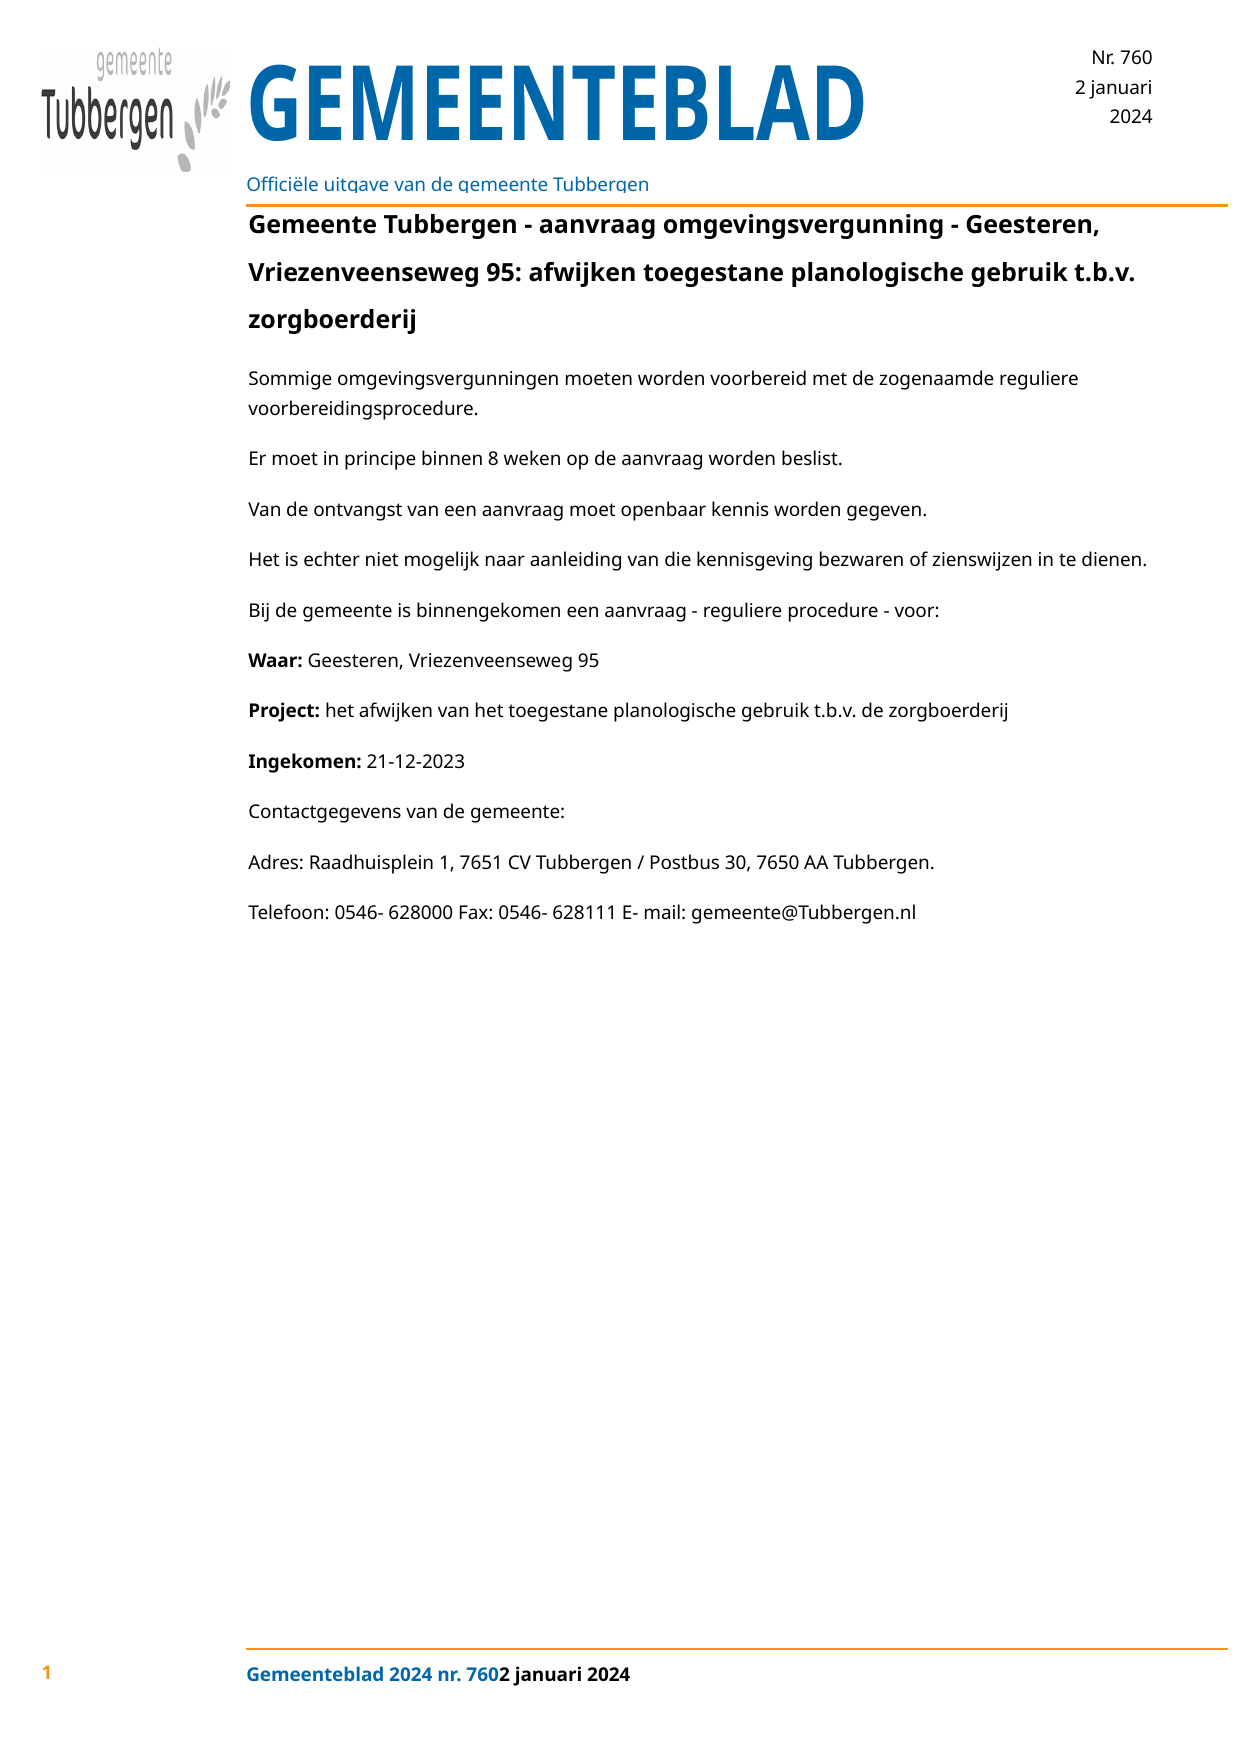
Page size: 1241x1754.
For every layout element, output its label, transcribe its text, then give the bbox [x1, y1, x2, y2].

text Sommige omgevingsvergunningen moeten worden voorbereid met de zogenaamde reguliere voorbereidingsprocedure. [248, 366, 1152, 421]
text Waar: Geesteren, Vriezenveenseweg 95 [248, 647, 1152, 673]
picture [41, 47, 231, 172]
text Adres: Raadhuisplein 1, 7651 CV Tubbergen / Postbus 30, 7650 AA Tubbergen. [248, 849, 1152, 874]
text Het is echter niet mogelijk naar aanleiding van die kennisgeving bezwaren of zienswijzen in te dienen. [248, 546, 1152, 572]
text Project: het afwijken van het toegestane planologische gebruik t.b.v. de zorgboerderij [248, 698, 1152, 723]
text Gemeente Tubbergen - aanvraag omgevingsvergunning - Geesteren, Vriezenveenseweg 95: afwijken toegestane planologische gebruik t.b.v. zorgboerderij [248, 207, 1152, 336]
text Van de ontvangst van een aanvraag moet openbaar kennis worden gegeven. [248, 496, 1152, 522]
text Telefoon: 0546- 628000 Fax: 0546- 628111 E- mail: gemeente@Tubbergen.nl [248, 899, 1152, 925]
text Bij de gemeente is binnengekomen een aanvraag - reguliere procedure - voor: [248, 597, 1152, 622]
text Contactgegevens van de gemeente: [248, 798, 1152, 824]
text Ingekomen: 21-12-2023 [248, 748, 1152, 774]
text Er moet in principe binnen 8 weken op de aanvraag worden beslist. [248, 446, 1152, 471]
